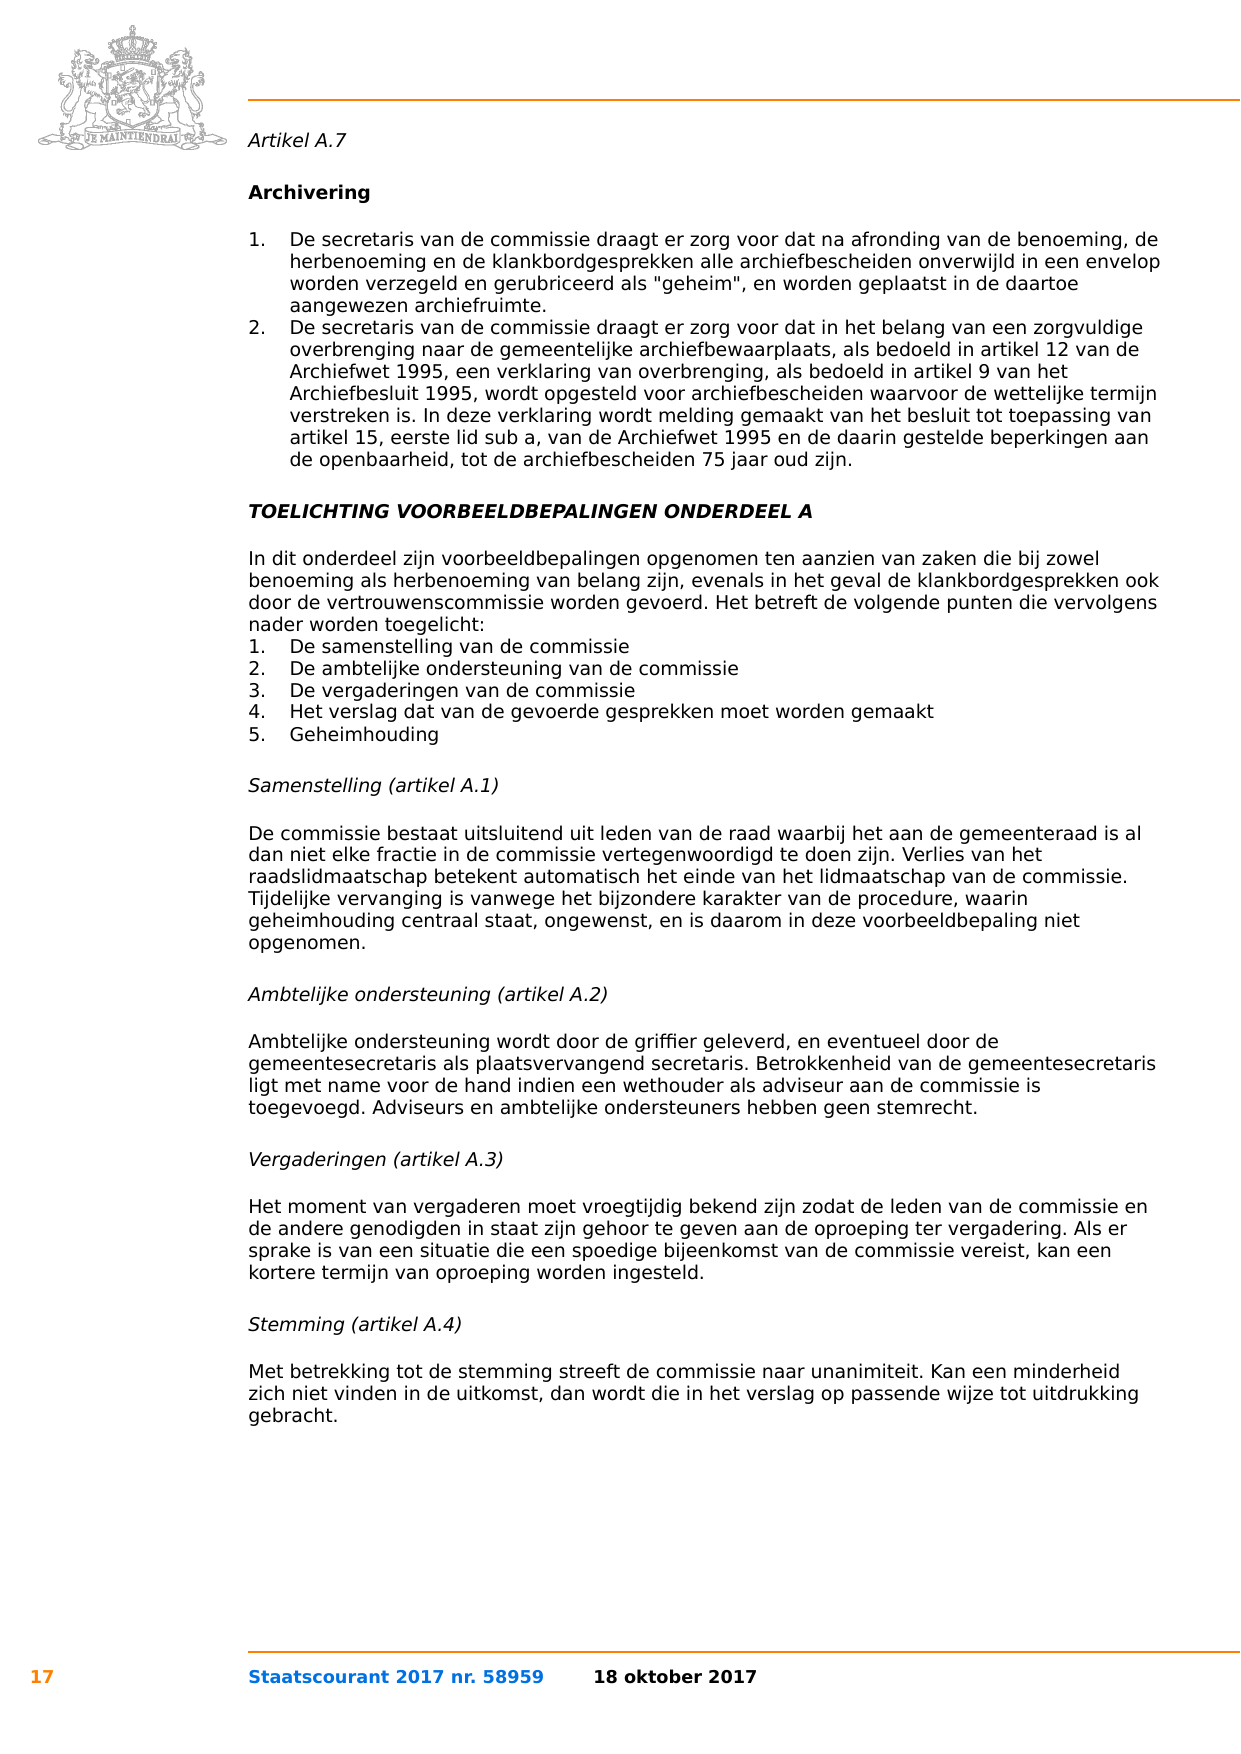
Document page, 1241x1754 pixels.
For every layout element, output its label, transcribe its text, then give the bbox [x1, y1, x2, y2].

subtitle TOELICHTING VOORBEELDBEPALINGEN ONDERDEEL A [248, 501, 1163, 523]
text Het moment van vergaderen moet vroegtijdig bekend zijn zodat de leden van de commissie en de andere genodigden in staat zijn gehoor te geven aan de oproeping ter vergadering. Als er sprake is van een situatie die een spoedige bijeenkomst van de commissie vereist, kan een kortere termijn van oproeping worden ingesteld. [248, 1196, 1163, 1284]
text 4. Het verslag dat van de gevoerde gesprekken moet worden gemaakt [248, 701, 1163, 723]
subtitle Stemming (artikel A.4) [248, 1314, 1163, 1336]
text Met betrekking tot de stemming streeft de commissie naar unanimiteit. Kan een minderheid zich niet vinden in de uitkomst, dan wordt die in het verslag op passende wijze tot uitdrukking gebracht. [248, 1361, 1163, 1427]
text 5. Geheimhouding [248, 723, 1163, 745]
picture [38, 25, 227, 150]
text 1. De samenstelling van de commissie [248, 636, 1163, 657]
subtitle Archivering [248, 182, 1163, 204]
text 2. De ambtelijke ondersteuning van de commissie [248, 657, 1163, 679]
subtitle Vergaderingen (artikel A.3) [248, 1149, 1163, 1171]
text 1. De secretaris van de commissie draagt er zorg voor dat na afronding van de benoeming, de herbenoeming en de klankbordgesprekken alle archiefbescheiden onverwijld in een envelop worden verzegeld en gerubriceerd als "geheim", en worden geplaatst in de daartoe aangewezen archiefruimte. [248, 229, 1163, 317]
text 3. De vergaderingen van de commissie [248, 679, 1163, 701]
text 2. De secretaris van de commissie draagt er zorg voor dat in het belang van een zorgvuldige overbrenging naar de gemeentelijke archiefbewaarplaats, als bedoeld in artikel 12 van de Archiefwet 1995, een verklaring van overbrenging, als bedoeld in artikel 9 van het Archiefbesluit 1995, wordt opgesteld voor archiefbescheiden waarvoor de wettelijke termijn verstreken is. In deze verklaring wordt melding gemaakt van het besluit tot toepassing van artikel 15, eerste lid sub a, van de Archiefwet 1995 en de daarin gestelde beperkingen aan de openbaarheid, tot de archiefbescheiden 75 jaar oud zijn. [248, 317, 1163, 471]
text Ambtelijke ondersteuning wordt door de griffier geleverd, en eventueel door de gemeentesecretaris als plaatsvervangend secretaris. Betrokkenheid van de gemeentesecretaris ligt met name voor de hand indien een wethouder als adviseur aan de commissie is toegevoegd. Adviseurs en ambtelijke ondersteuners hebben geen stemrecht. [248, 1031, 1163, 1119]
text De commissie bestaat uitsluitend uit leden van de raad waarbij het aan de gemeenteraad is al dan niet elke fractie in de commissie vertegenwoordigd te doen zijn. Verlies van het raadslidmaatschap betekent automatisch het einde van het lidmaatschap van de commissie. Tijdelijke vervanging is vanwege het bijzondere karakter van de procedure, waarin geheimhouding centraal staat, ongewenst, en is daarom in deze voorbeeldbepaling niet opgenomen. [248, 822, 1163, 954]
text In dit onderdeel zijn voorbeeldbepalingen opgenomen ten aanzien van zaken die bij zowel benoeming als herbenoeming van belang zijn, evenals in het geval de klankbordgesprekken ook door de vertrouwenscommissie worden gevoerd. Het betreft de volgende punten die vervolgens nader worden toegelicht: [248, 548, 1163, 636]
subtitle Samenstelling (artikel A.1) [248, 775, 1163, 797]
subtitle Artikel A.7 [248, 130, 1163, 152]
subtitle Ambtelijke ondersteuning (artikel A.2) [248, 984, 1163, 1006]
